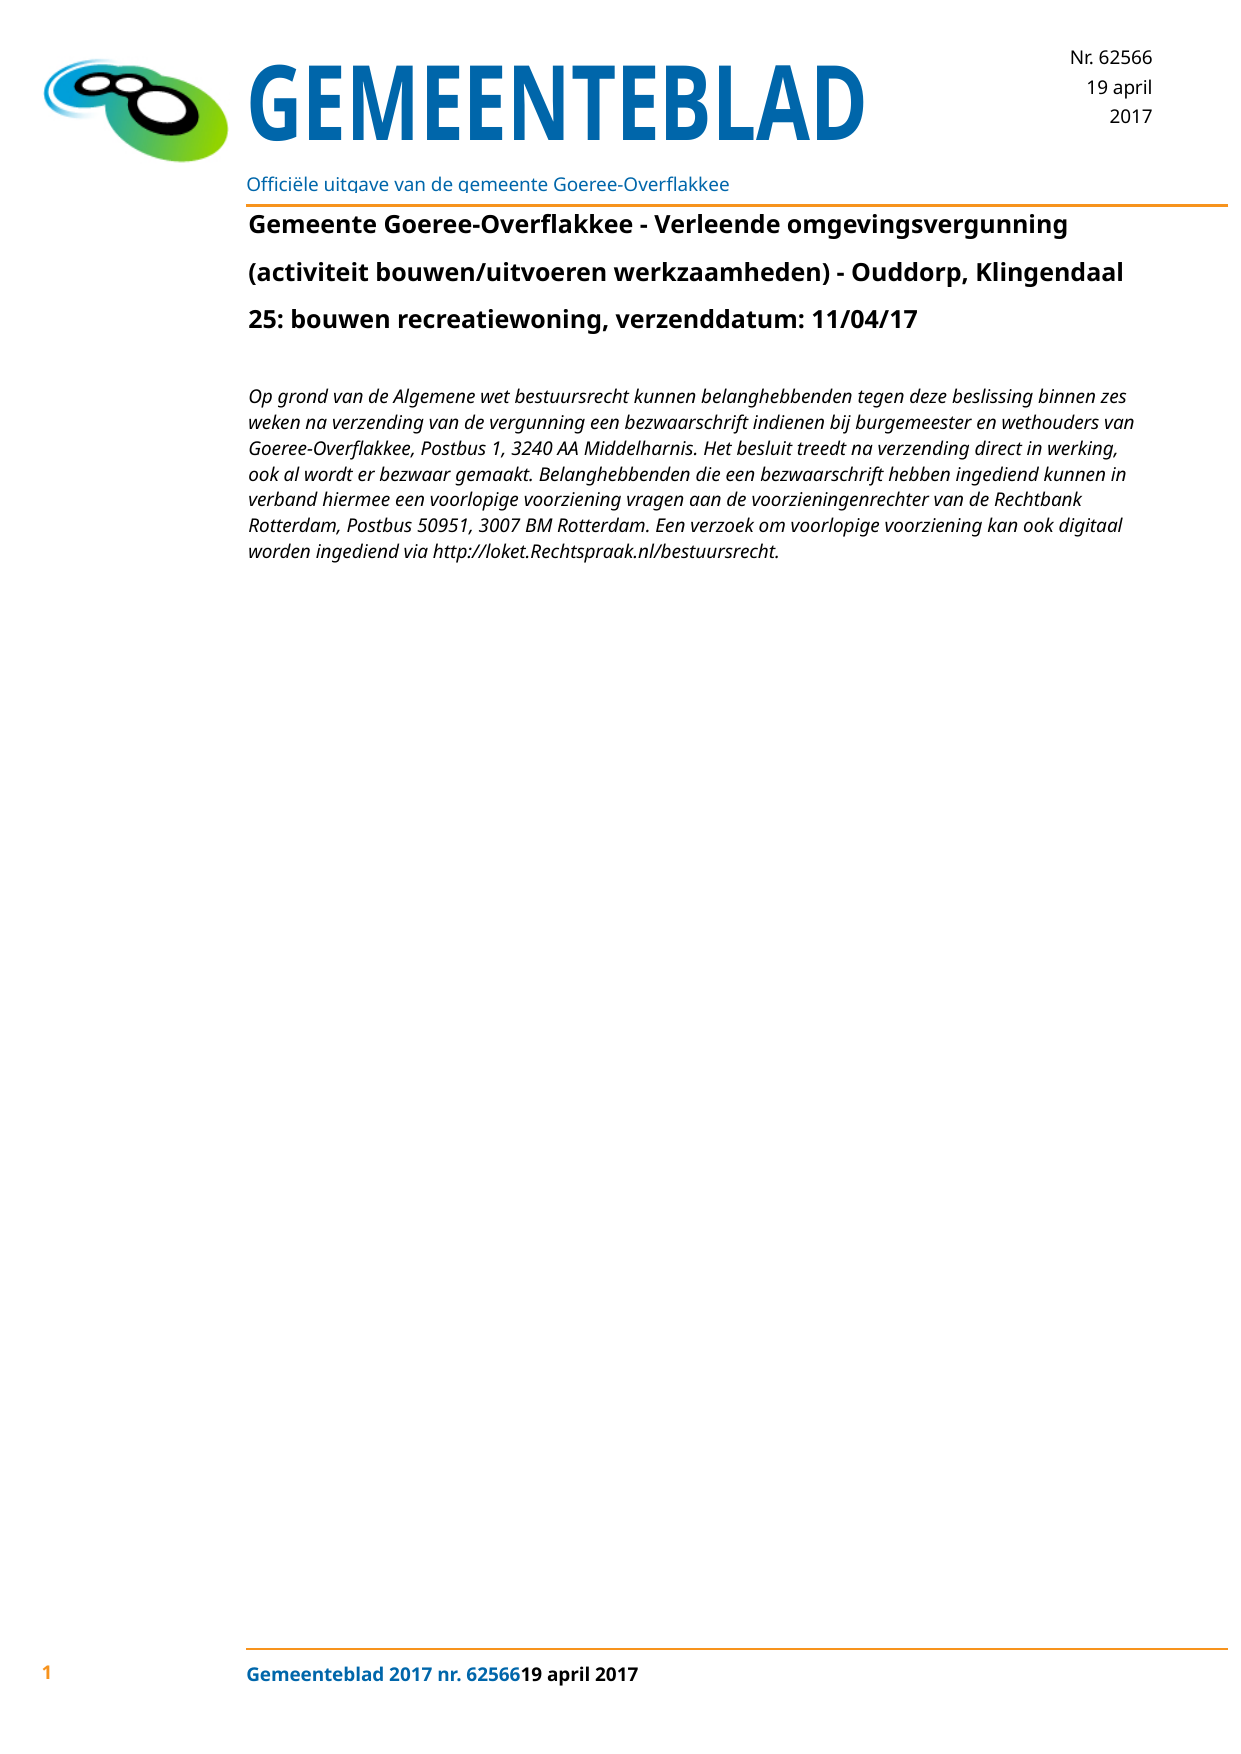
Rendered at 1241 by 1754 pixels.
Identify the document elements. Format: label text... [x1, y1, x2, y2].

picture [41, 47, 231, 172]
text Op grond van de Algemene wet bestuursrecht kunnen belanghebbenden tegen deze beslissing binnen zes weken na verzending van de vergunning een bezwaarschrift indienen bij burgemeester en wethouders van Goeree-Overflakkee, Postbus 1, 3240 AA Middelharnis. Het besluit treedt na verzending direct in werking, ook al wordt er bezwaar gemaakt. Belanghebbenden die een bezwaarschrift hebben ingediend kunnen in verband hiermee een voorlopige voorziening vragen aan de voorzieningenrechter van de Rechtbank Rotterdam, Postbus 50951, 3007 BM Rotterdam. Een verzoek om voorlopige voorziening kan ook digitaal worden ingediend via http://loket.Rechtspraak.nl/bestuursrecht. [248, 384, 1152, 564]
text Gemeente Goeree-Overflakkee - Verleende omgevingsvergunning (activiteit bouwen/uitvoeren werkzaamheden) - Ouddorp, Klingendaal 25: bouwen recreatiewoning, verzenddatum: 11/04/17 [248, 207, 1152, 336]
